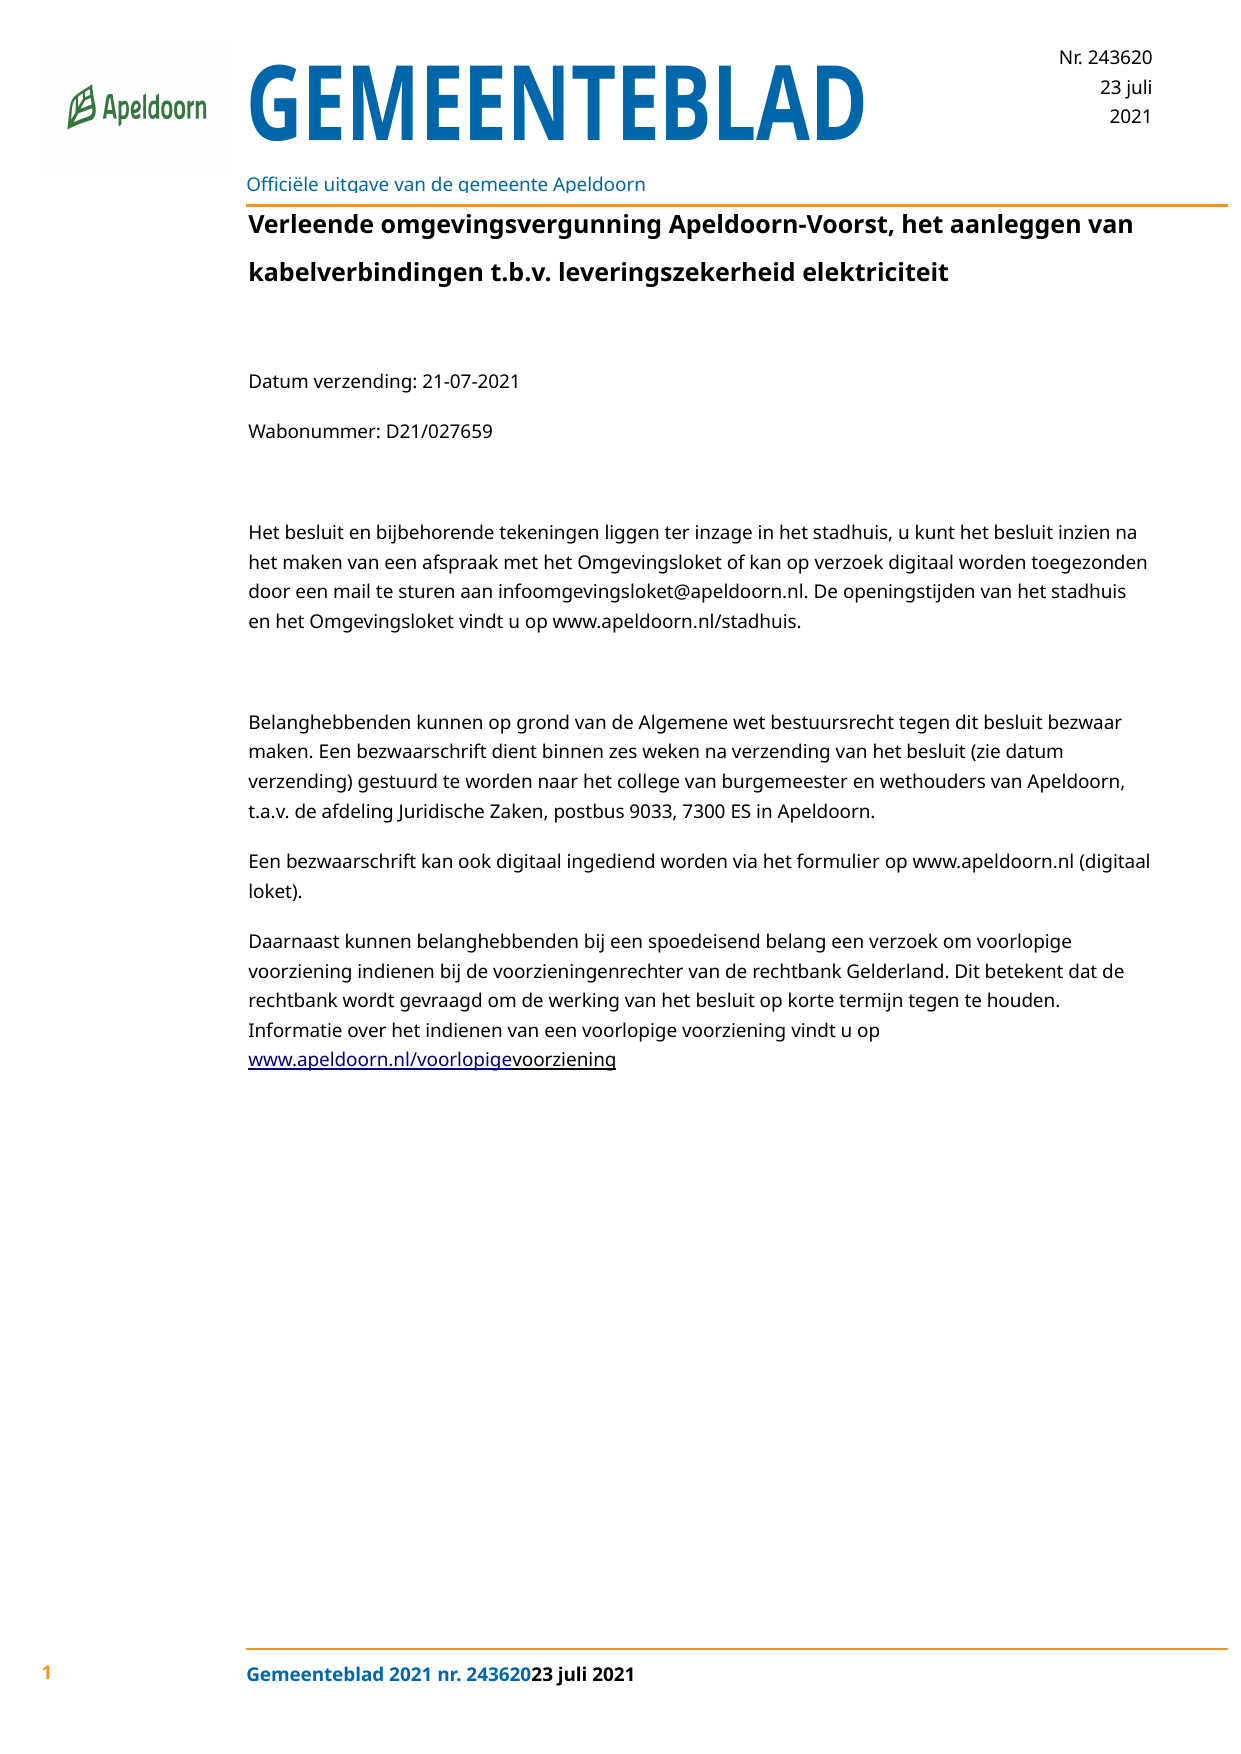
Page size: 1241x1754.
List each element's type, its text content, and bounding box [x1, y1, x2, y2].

text Datum verzending: 21-07-2021 [248, 368, 1152, 394]
picture [41, 47, 231, 172]
text Een bezwaarschrift kan ook digitaal ingediend worden via het formulier op www.apeldoorn.nl (digitaal loket). [248, 848, 1152, 904]
text Verleende omgevingsvergunning Apeldoorn-Voorst, het aanleggen van kabelverbindingen t.b.v. leveringszekerheid elektriciteit [248, 207, 1152, 288]
text Daarnaast kunnen belanghebbenden bij een spoedeisend belang een verzoek om voorlopige voorziening indienen bij de voorzieningenrechter van de rechtbank Gelderland. Dit betekent dat de rechtbank wordt gevraagd om de werking van het besluit op korte termijn tegen te houden. Informatie over het indienen van een voorlopige voorziening vindt u op www.apeldoorn.nl/voorlopigevoorziening [248, 928, 1152, 1072]
text Wabonummer: D21/027659 [248, 419, 1152, 444]
text Belanghebbenden kunnen op grond van de Algemene wet bestuursrecht tegen dit besluit bezwaar maken. Een bezwaarschrift dient binnen zes weken na verzending van het besluit (zie datum verzending) gestuurd te worden naar het college van burgemeester en wethouders van Apeldoorn, t.a.v. de afdeling Juridische Zaken, postbus 9033, 7300 ES in Apeldoorn. [248, 709, 1152, 824]
text Het besluit en bijbehorende tekeningen liggen ter inzage in het stadhuis, u kunt het besluit inzien na het maken van een afspraak met het Omgevingsloket of kan op verzoek digitaal worden toegezonden door een mail te sturen aan infoomgevingsloket@apeldoorn.nl. De openingstijden van het stadhuis en het Omgevingsloket vindt u op www.apeldoorn.nl/stadhuis. [248, 519, 1152, 634]
